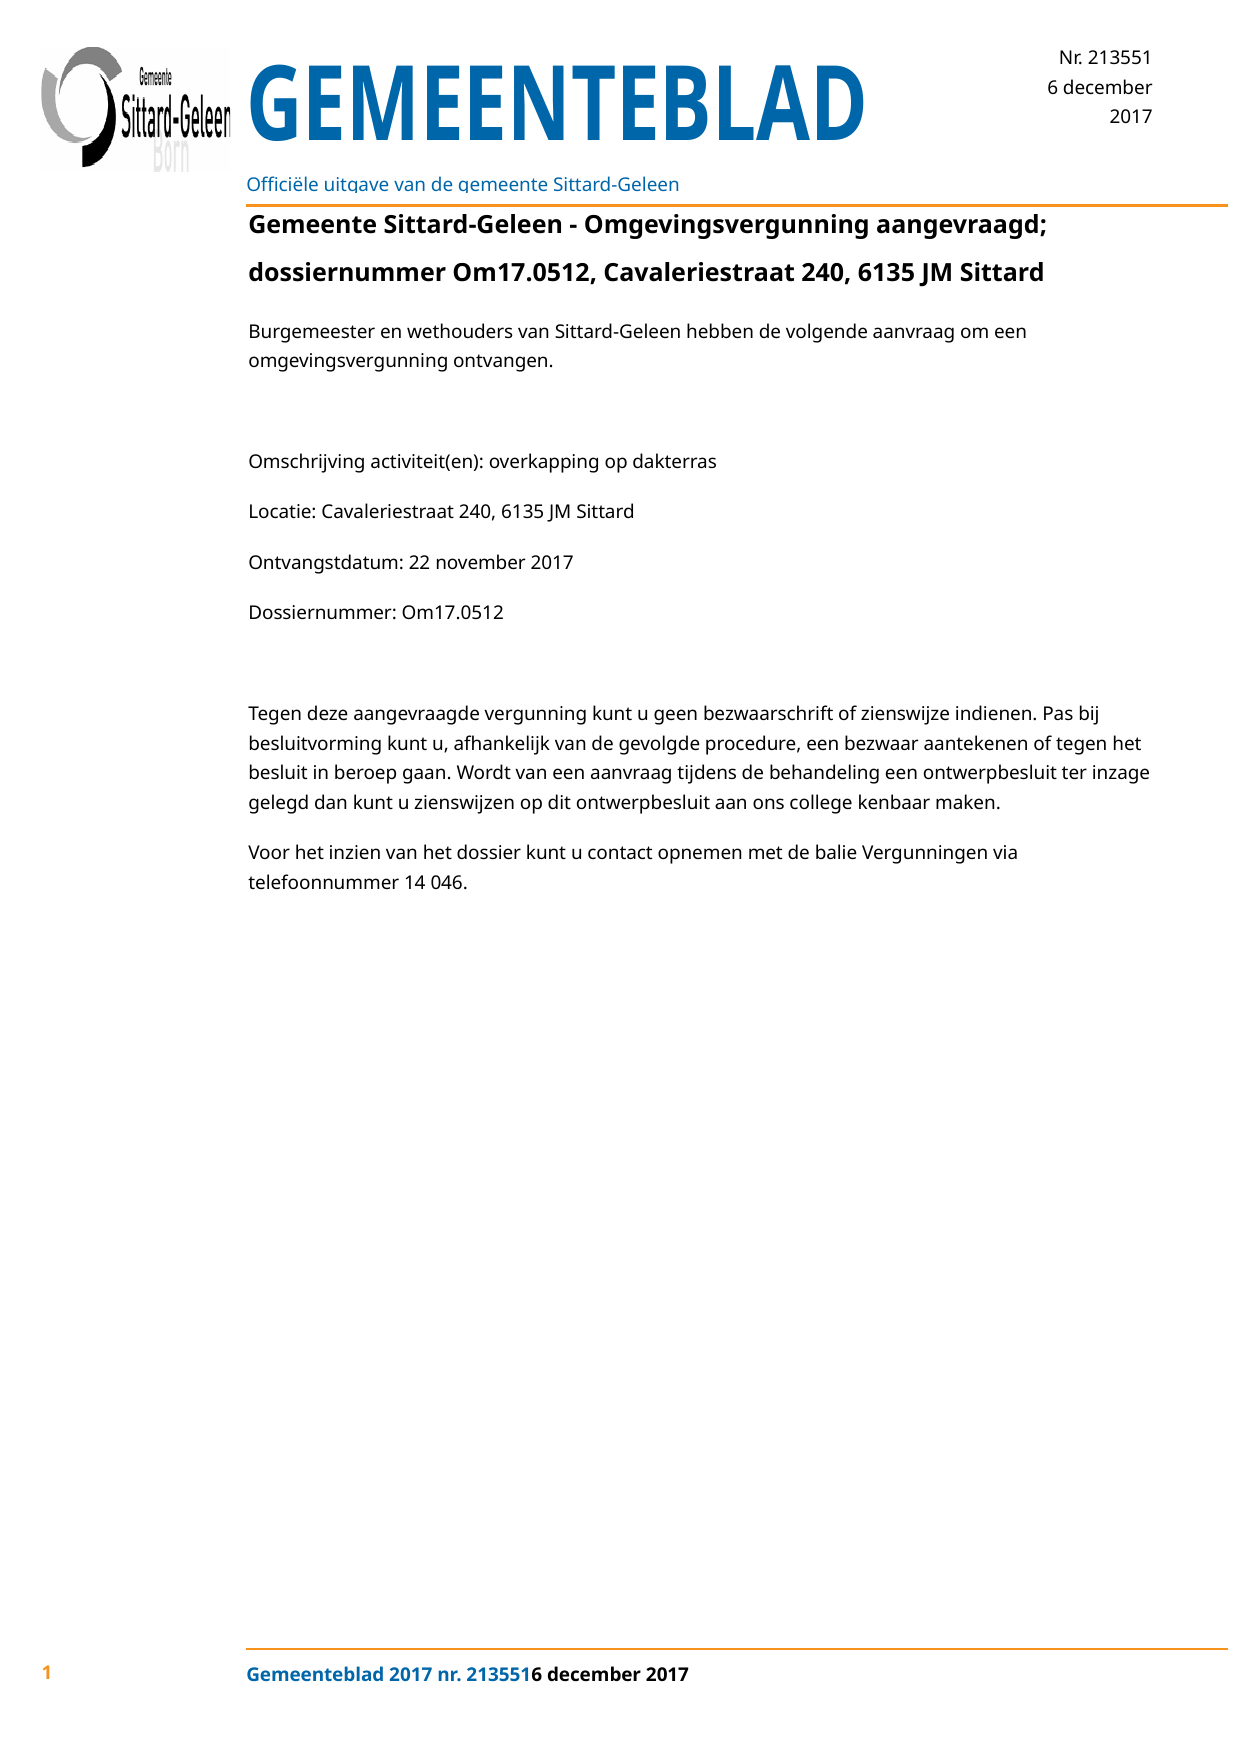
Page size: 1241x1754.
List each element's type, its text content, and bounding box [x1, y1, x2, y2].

text Burgemeester en wethouders van Sittard-Geleen hebben de volgende aanvraag om een omgevingsvergunning ontvangen. [248, 318, 1152, 373]
picture [41, 47, 231, 172]
text Ontvangstdatum: 22 november 2017 [248, 549, 1152, 575]
text Dossiernummer: Om17.0512 [248, 599, 1152, 625]
text Voor het inzien van het dossier kunt u contact opnemen met de balie Vergunningen via telefoonnummer 14 046. [248, 839, 1152, 895]
text Tegen deze aangevraagde vergunning kunt u geen bezwaarschrift of zienswijze indienen. Pas bij besluitvorming kunt u, afhankelijk van de gevolgde procedure, een bezwaar aantekenen of tegen het besluit in beroep gaan. Wordt van een aanvraag tijdens de behandeling een ontwerpbesluit ter inzage gelegd dan kunt u zienswijzen op dit ontwerpbesluit aan ons college kenbaar maken. [248, 700, 1152, 815]
text Locatie: Cavaleriestraat 240, 6135 JM Sittard [248, 499, 1152, 524]
text Omschrijving activiteit(en): overkapping op dakterras [248, 448, 1152, 474]
text Gemeente Sittard-Geleen - Omgevingsvergunning aangevraagd; dossiernummer Om17.0512, Cavaleriestraat 240, 6135 JM Sittard [248, 207, 1152, 288]
